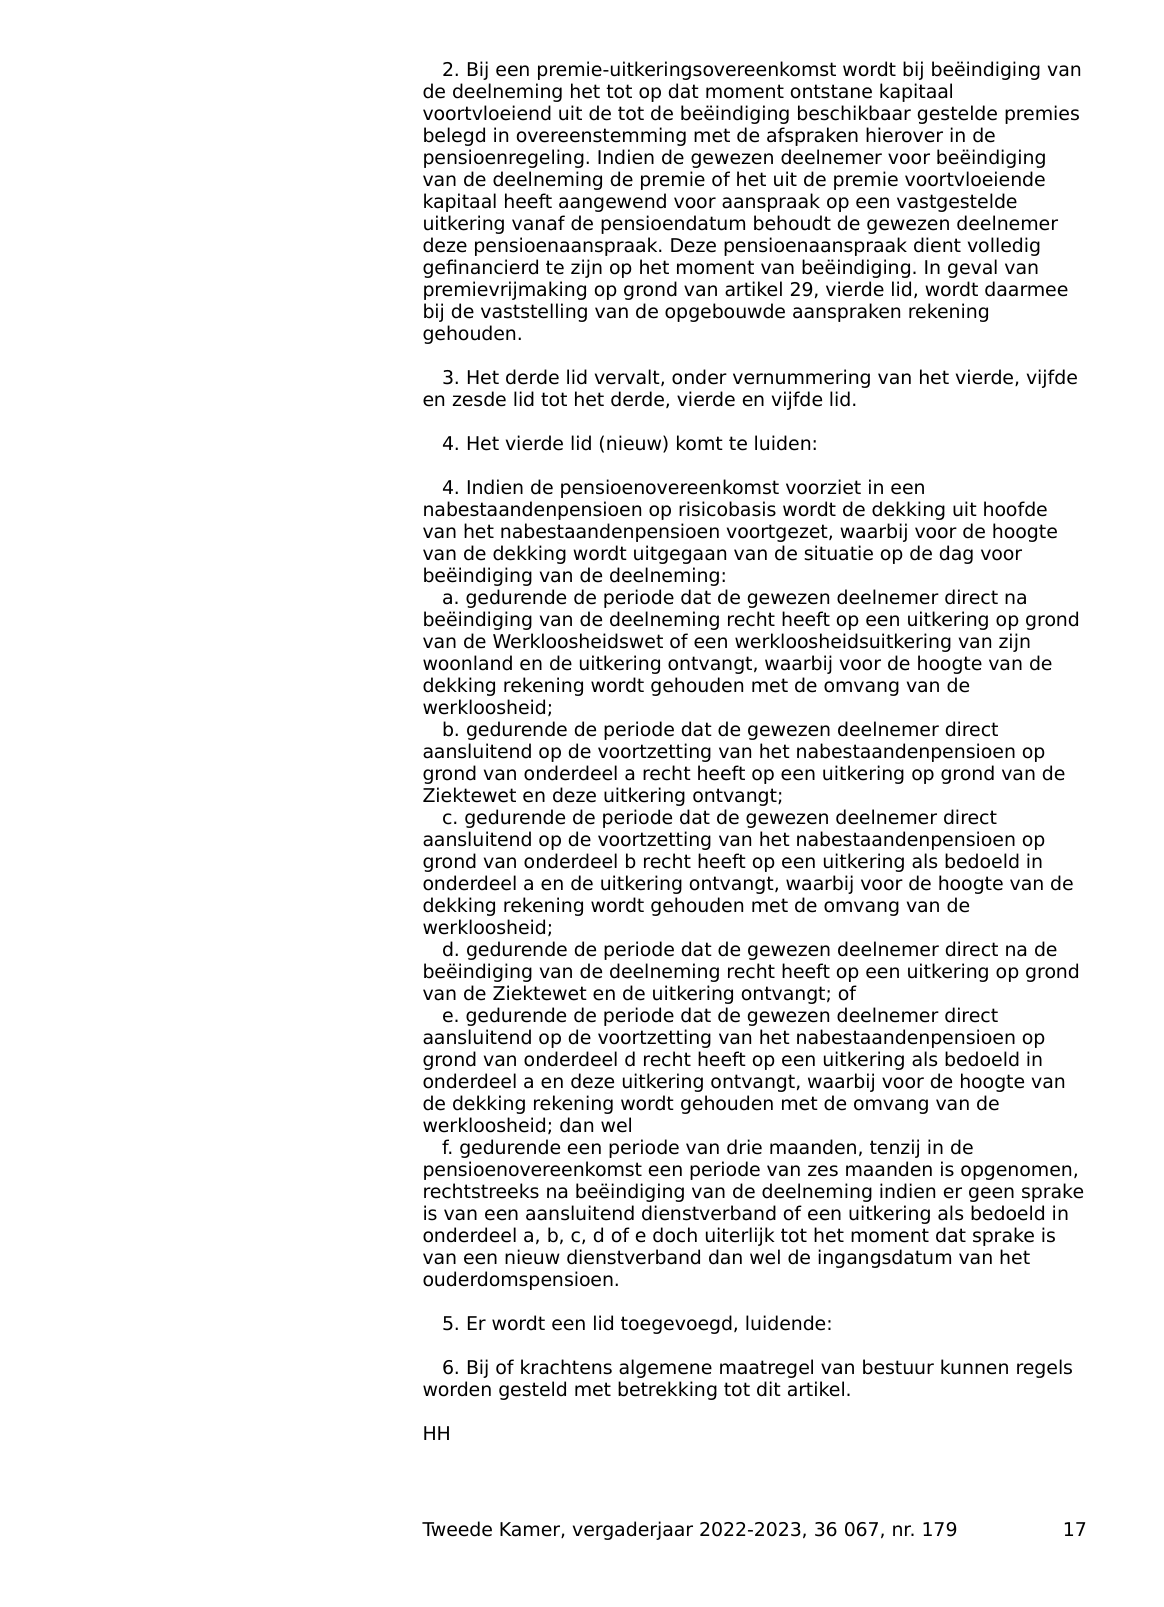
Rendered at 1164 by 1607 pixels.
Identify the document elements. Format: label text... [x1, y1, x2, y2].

text c. gedurende de periode dat de gewezen deelnemer direct aansluitend op de voortzetting van het nabestaandenpensioen op grond van onderdeel b recht heeft op een uitkering als bedoeld in onderdeel a en de uitkering ontvangt, waarbij voor de hoogte van de dekking rekening wordt gehouden met de omvang van de werkloosheid; [422, 807, 1087, 939]
text d. gedurende de periode dat de gewezen deelnemer direct na de beëindiging van de deelneming recht heeft op een uitkering op grond van de Ziektewet en de uitkering ontvangt; of [422, 939, 1087, 1005]
text a. gedurende de periode dat de gewezen deelnemer direct na beëindiging van de deelneming recht heeft op een uitkering op grond van de Werkloosheidswet of een werkloosheidsuitkering van zijn woonland en de uitkering ontvangt, waarbij voor de hoogte van de dekking rekening wordt gehouden met de omvang van de werkloosheid; [422, 587, 1087, 719]
text 5. Er wordt een lid toegevoegd, luidende: [422, 1313, 1087, 1335]
text b. gedurende de periode dat de gewezen deelnemer direct aansluitend op de voortzetting van het nabestaandenpensioen op grond van onderdeel a recht heeft op een uitkering op grond van de Ziektewet en deze uitkering ontvangt; [422, 719, 1087, 807]
text 3. Het derde lid vervalt, onder vernummering van het vierde, vijfde en zesde lid tot het derde, vierde en vijfde lid. [422, 367, 1087, 411]
text 4. Het vierde lid (nieuw) komt te luiden: [422, 433, 1087, 455]
text 2. Bij een premie-uitkeringsovereenkomst wordt bij beëindiging van de deelneming het tot op dat moment ontstane kapitaal voortvloeiend uit de tot de beëindiging beschikbaar gestelde premies belegd in overeenstemming met de afspraken hierover in de pensioenregeling. Indien de gewezen deelnemer voor beëindiging van de deelneming de premie of het uit de premie voortvloeiende kapitaal heeft aangewend voor aanspraak op een vastgestelde uitkering vanaf de pensioendatum behoudt de gewezen deelnemer deze pensioenaanspraak. Deze pensioenaanspraak dient volledig gefinancierd te zijn op het moment van beëindiging. In geval van premievrijmaking op grond van artikel 29, vierde lid, wordt daarmee bij de vaststelling van de opgebouwde aanspraken rekening gehouden. [422, 59, 1087, 345]
text 4. Indien de pensioenovereenkomst voorziet in een nabestaandenpensioen op risicobasis wordt de dekking uit hoofde van het nabestaandenpensioen voortgezet, waarbij voor de hoogte van de dekking wordt uitgegaan van de situatie op de dag voor beëindiging van de deelneming: [422, 477, 1087, 587]
text f. gedurende een periode van drie maanden, tenzij in de pensioenovereenkomst een periode van zes maanden is opgenomen, rechtstreeks na beëindiging van de deelneming indien er geen sprake is van een aansluitend dienstverband of een uitkering als bedoeld in onderdeel a, b, c, d of e doch uiterlijk tot het moment dat sprake is van een nieuw dienstverband dan wel de ingangsdatum van het ouderdomspensioen. [422, 1137, 1087, 1291]
text HH [422, 1423, 1087, 1445]
text e. gedurende de periode dat de gewezen deelnemer direct aansluitend op de voortzetting van het nabestaandenpensioen op grond van onderdeel d recht heeft op een uitkering als bedoeld in onderdeel a en deze uitkering ontvangt, waarbij voor de hoogte van de dekking rekening wordt gehouden met de omvang van de werkloosheid; dan wel [422, 1005, 1087, 1137]
text 6. Bij of krachtens algemene maatregel van bestuur kunnen regels worden gesteld met betrekking tot dit artikel. [422, 1357, 1087, 1401]
